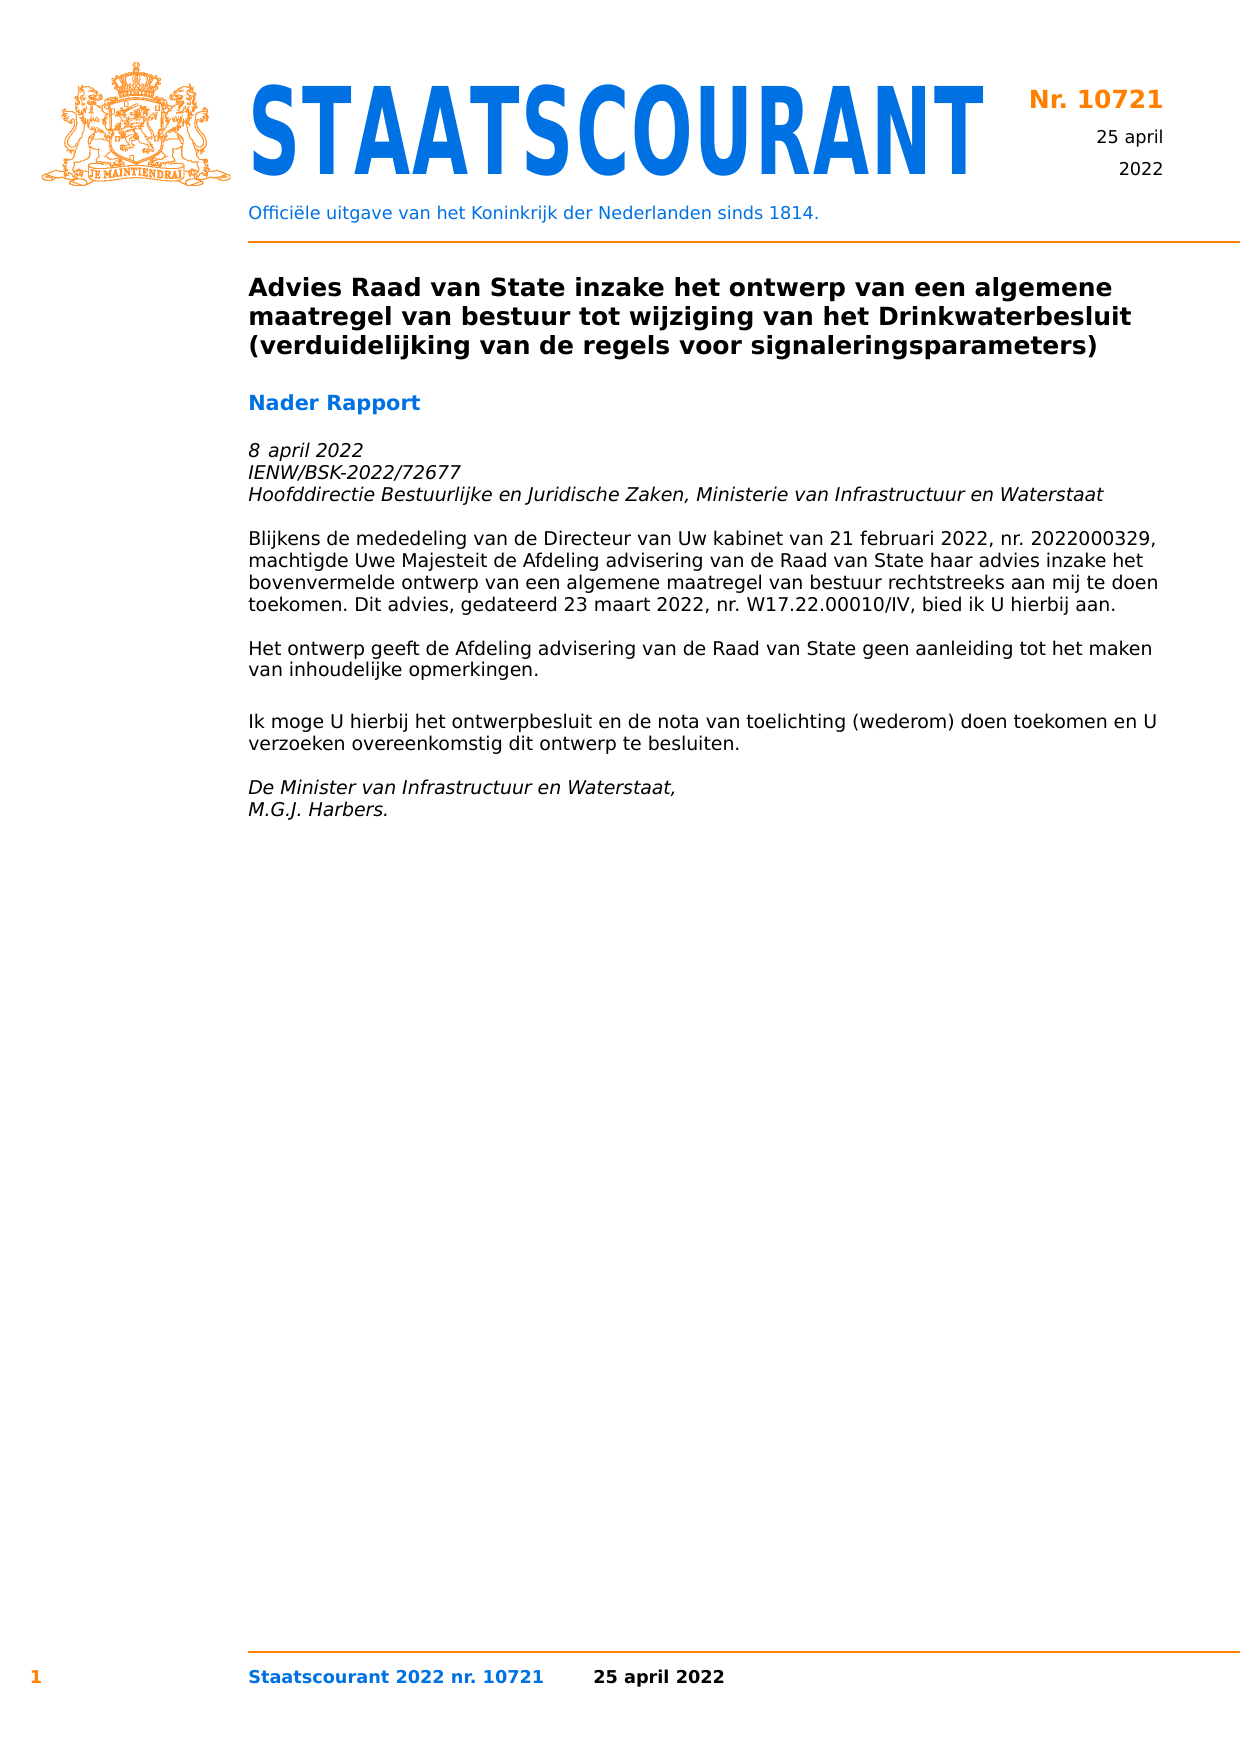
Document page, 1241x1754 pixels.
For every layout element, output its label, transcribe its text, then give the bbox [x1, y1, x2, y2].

subtitle Nader Rapport [248, 391, 1163, 415]
subtitle Advies Raad van State inzake het ontwerp van een algemene maatregel van bestuur tot wijziging van het Drinkwaterbesluit (verduidelijking van de regels voor signaleringsparameters) [248, 273, 1163, 361]
table_header [25, 62, 248, 241]
text Hoofddirectie Bestuurlijke en Juridische Zaken, Ministerie van Infrastructuur en Waterstaat [248, 484, 1163, 506]
table_header Nr. 10721 [998, 62, 1240, 121]
picture [41, 62, 231, 186]
table_cell 2022 [998, 153, 1240, 203]
text Ik moge U hierbij het ontwerpbesluit en de nota van toelichting (wederom) doen toekomen en U verzoeken overeenkomstig dit ontwerp te besluiten. [248, 711, 1163, 755]
text IENW/BSK-2022/72677 [248, 462, 1163, 484]
text 8 april 2022 [248, 440, 1163, 462]
table_cell Officiële uitgave van het Koninkrijk der Nederlanden sinds 1814. [248, 203, 1240, 241]
table_header STAATSCOURANT [248, 62, 998, 203]
text Het ontwerp geeft de Afdeling advisering van de Raad van State geen aanleiding tot het maken van inhoudelijke opmerkingen. [248, 637, 1163, 681]
text Blijkens de mededeling van de Directeur van Uw kabinet van 21 februari 2022, nr. 2022000329, machtigde Uwe Majesteit de Afdeling advisering van de Raad van State haar advies inzake het bovenvermelde ontwerp van een algemene maatregel van bestuur rechtstreeks aan mij te doen toekomen. Dit advies, gedateerd 23 maart 2022, nr. W17.22.00010/IV, bied ik U hierbij aan. [248, 528, 1163, 616]
table_cell 25 april [998, 121, 1240, 153]
text De Minister van Infrastructuur en Waterstaat, M.G.J. Harbers. [248, 777, 1163, 821]
